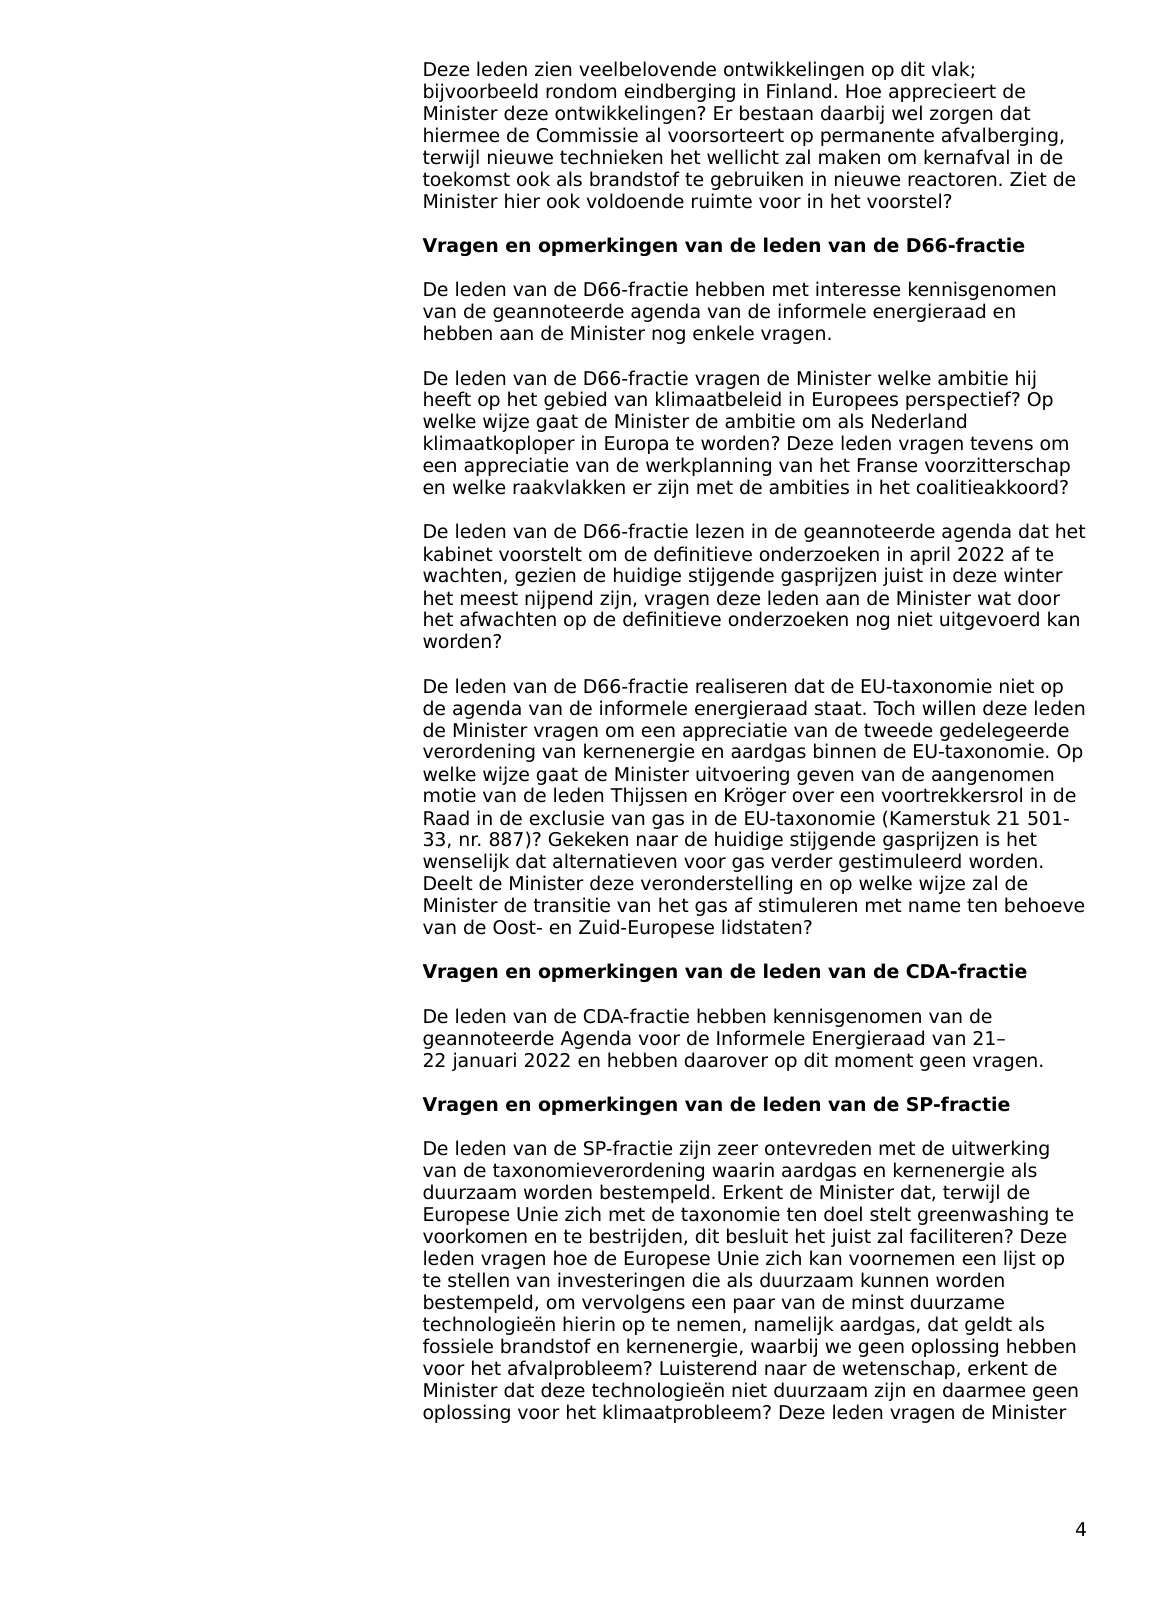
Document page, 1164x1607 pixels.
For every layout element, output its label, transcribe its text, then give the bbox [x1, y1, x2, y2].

text De leden van de CDA-fractie hebben kennisgenomen van de geannoteerde Agenda voor de Informele Energieraad van 21–22 januari 2022 en hebben daarover op dit moment geen vragen. [422, 1006, 1087, 1072]
text De leden van de D66-fractie vragen de Minister welke ambitie hij heeft op het gebied van klimaatbeleid in Europees perspectief? Op welke wijze gaat de Minister de ambitie om als Nederland klimaatkoploper in Europa te worden? Deze leden vragen tevens om een appreciatie van de werkplanning van het Franse voorzitterschap en welke raakvlakken er zijn met de ambities in het coalitieakkoord? [422, 367, 1087, 499]
subtitle Vragen en opmerkingen van de leden van de SP-fractie [422, 1094, 1087, 1116]
text De leden van de D66-fractie hebben met interesse kennisgenomen van de geannoteerde agenda van de informele energieraad en hebben aan de Minister nog enkele vragen. [422, 279, 1087, 345]
text De leden van de D66-fractie lezen in de geannoteerde agenda dat het kabinet voorstelt om de definitieve onderzoeken in april 2022 af te wachten, gezien de huidige stijgende gasprijzen juist in deze winter het meest nijpend zijn, vragen deze leden aan de Minister wat door het afwachten op de definitieve onderzoeken nog niet uitgevoerd kan worden? [422, 521, 1087, 653]
text De leden van de D66-fractie realiseren dat de EU-taxonomie niet op de agenda van de informele energieraad staat. Toch willen deze leden de Minister vragen om een appreciatie van de tweede gedelegeerde verordening van kernenergie en aardgas binnen de EU-taxonomie. Op welke wijze gaat de Minister uitvoering geven van de aangenomen motie van de leden Thijssen en Kröger over een voortrekkersrol in de Raad in de exclusie van gas in de EU-taxonomie (Kamerstuk 21 501-33, nr. 887)? Gekeken naar de huidige stijgende gasprijzen is het wenselijk dat alternatieven voor gas verder gestimuleerd worden. Deelt de Minister deze veronderstelling en op welke wijze zal de Minister de transitie van het gas af stimuleren met name ten behoeve van de Oost- en Zuid-Europese lidstaten? [422, 676, 1087, 939]
subtitle Vragen en opmerkingen van de leden van de D66-fractie [422, 235, 1087, 257]
text Deze leden zien veelbelovende ontwikkelingen op dit vlak; bijvoorbeeld rondom eindberging in Finland. Hoe apprecieert de Minister deze ontwikkelingen? Er bestaan daarbij wel zorgen dat hiermee de Commissie al voorsorteert op permanente afvalberging, terwijl nieuwe technieken het wellicht zal maken om kernafval in de toekomst ook als brandstof te gebruiken in nieuwe reactoren. Ziet de Minister hier ook voldoende ruimte voor in het voorstel? [422, 59, 1087, 213]
text De leden van de SP-fractie zijn zeer ontevreden met de uitwerking van de taxonomieverordening waarin aardgas en kernenergie als duurzaam worden bestempeld. Erkent de Minister dat, terwijl de Europese Unie zich met de taxonomie ten doel stelt greenwashing te voorkomen en te bestrijden, dit besluit het juist zal faciliteren? Deze leden vragen hoe de Europese Unie zich kan voornemen een lijst op te stellen van investeringen die als duurzaam kunnen worden bestempeld, om vervolgens een paar van de minst duurzame technologieën hierin op te nemen, namelijk aardgas, dat geldt als fossiele brandstof en kernenergie, waarbij we geen oplossing hebben voor het afvalprobleem? Luisterend naar de wetenschap, erkent de Minister dat deze technologieën niet duurzaam zijn en daarmee geen oplossing voor het klimaatprobleem? Deze leden vragen de Minister [422, 1138, 1087, 1424]
subtitle Vragen en opmerkingen van de leden van de CDA-fractie [422, 961, 1087, 983]
